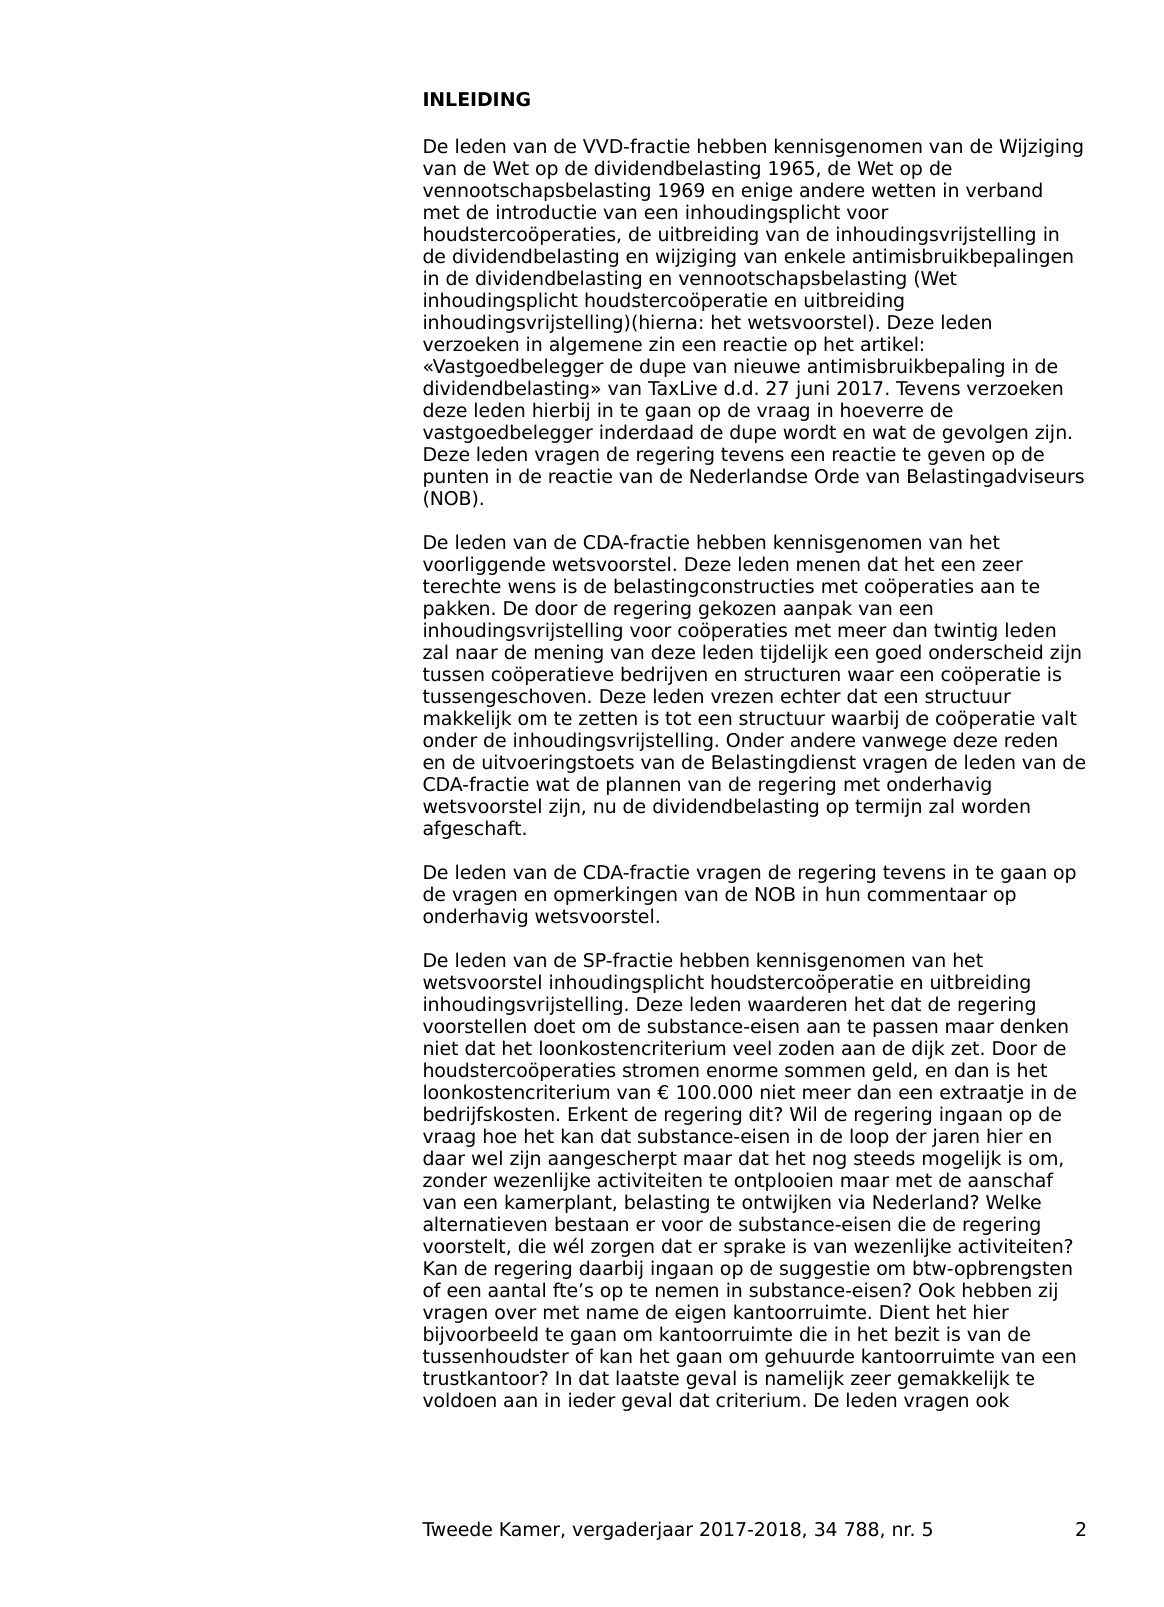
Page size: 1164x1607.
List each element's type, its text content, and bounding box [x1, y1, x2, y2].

subtitle INLEIDING [422, 89, 1087, 111]
text De leden van de CDA-fractie vragen de regering tevens in te gaan op de vragen en opmerkingen van de NOB in hun commentaar op onderhavig wetsvoorstel. [422, 862, 1087, 928]
text De leden van de SP-fractie hebben kennisgenomen van het wetsvoorstel inhoudingsplicht houdstercoöperatie en uitbreiding inhoudingsvrijstelling. Deze leden waarderen het dat de regering voorstellen doet om de substance-eisen aan te passen maar denken niet dat het loonkostencriterium veel zoden aan de dijk zet. Door de houdstercoöperaties stromen enorme sommen geld, en dan is het loonkostencriterium van € 100.000 niet meer dan een extraatje in de bedrijfskosten. Erkent de regering dit? Wil de regering ingaan op de vraag hoe het kan dat substance-eisen in de loop der jaren hier en daar wel zijn aangescherpt maar dat het nog steeds mogelijk is om, zonder wezenlijke activiteiten te ontplooien maar met de aanschaf van een kamerplant, belasting te ontwijken via Nederland? Welke alternatieven bestaan er voor de substance-eisen die de regering voorstelt, die wél zorgen dat er sprake is van wezenlijke activiteiten? Kan de regering daarbij ingaan op de suggestie om btw-opbrengsten of een aantal fte’s op te nemen in substance-eisen? Ook hebben zij vragen over met name de eigen kantoorruimte. Dient het hier bijvoorbeeld te gaan om kantoorruimte die in het bezit is van de tussenhoudster of kan het gaan om gehuurde kantoorruimte van een trustkantoor? In dat laatste geval is namelijk zeer gemakkelijk te voldoen aan in ieder geval dat criterium. De leden vragen ook [422, 950, 1087, 1411]
text De leden van de VVD-fractie hebben kennisgenomen van de Wijziging van de Wet op de dividendbelasting 1965, de Wet op de vennootschapsbelasting 1969 en enige andere wetten in verband met de introductie van een inhoudingsplicht voor houdstercoöperaties, de uitbreiding van de inhoudingsvrijstelling in de dividendbelasting en wijziging van enkele antimisbruikbepalingen in de dividendbelasting en vennootschapsbelasting (Wet inhoudingsplicht houdstercoöperatie en uitbreiding inhoudingsvrijstelling)(hierna: het wetsvoorstel). Deze leden verzoeken in algemene zin een reactie op het artikel: «Vastgoedbelegger de dupe van nieuwe antimisbruikbepaling in de dividendbelasting» van TaxLive d.d. 27 juni 2017. Tevens verzoeken deze leden hierbij in te gaan op de vraag in hoeverre de vastgoedbelegger inderdaad de dupe wordt en wat de gevolgen zijn. Deze leden vragen de regering tevens een reactie te geven op de punten in de reactie van de Nederlandse Orde van Belastingadviseurs (NOB). [422, 136, 1087, 510]
text De leden van de CDA-fractie hebben kennisgenomen van het voorliggende wetsvoorstel. Deze leden menen dat het een zeer terechte wens is de belastingconstructies met coöperaties aan te pakken. De door de regering gekozen aanpak van een inhoudingsvrijstelling voor coöperaties met meer dan twintig leden zal naar de mening van deze leden tijdelijk een goed onderscheid zijn tussen coöperatieve bedrijven en structuren waar een coöperatie is tussengeschoven. Deze leden vrezen echter dat een structuur makkelijk om te zetten is tot een structuur waarbij de coöperatie valt onder de inhoudingsvrijstelling. Onder andere vanwege deze reden en de uitvoeringstoets van de Belastingdienst vragen de leden van de CDA-fractie wat de plannen van de regering met onderhavig wetsvoorstel zijn, nu de dividendbelasting op termijn zal worden afgeschaft. [422, 532, 1087, 839]
